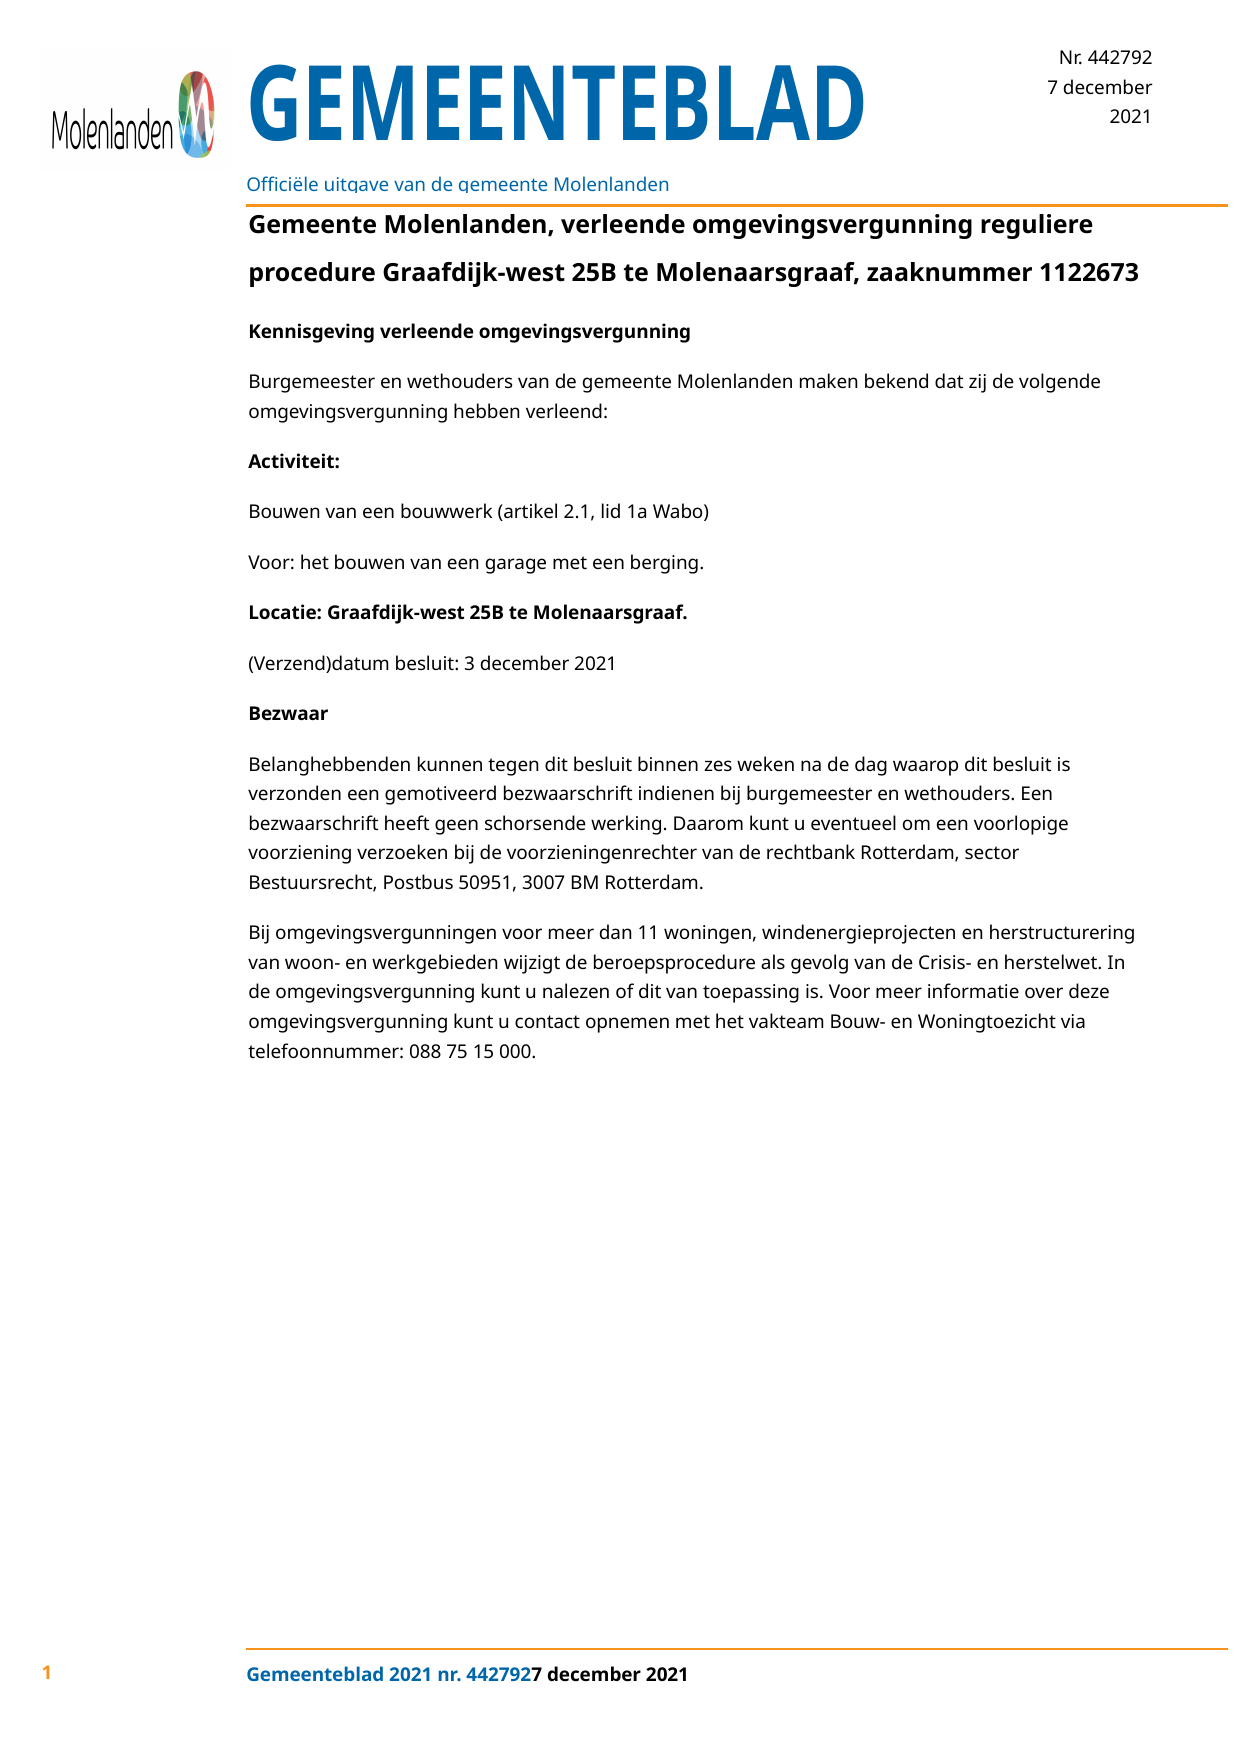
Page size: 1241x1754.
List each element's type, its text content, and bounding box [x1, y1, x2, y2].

text Gemeente Molenlanden, verleende omgevingsvergunning reguliere procedure Graafdijk-west 25B te Molenaarsgraaf, zaaknummer 1122673 [248, 207, 1152, 288]
text (Verzend)datum besluit: 3 december 2021 [248, 650, 1152, 676]
text Bouwen van een bouwwerk (artikel 2.1, lid 1a Wabo) [248, 499, 1152, 524]
text Voor: het bouwen van een garage met een berging. [248, 549, 1152, 575]
text Bezwaar [248, 700, 1152, 726]
text Bij omgevingsvergunningen voor meer dan 11 woningen, windenergieprojecten en herstructurering van woon- en werkgebieden wijzigt de beroepsprocedure als gevolg van de Crisis- en herstelwet. In de omgevingsvergunning kunt u nalezen of dit van toepassing is. Voor meer informatie over deze omgevingsvergunning kunt u contact opnemen met het vakteam Bouw- en Woningtoezicht via telefoonnummer: 088 75 15 000. [248, 919, 1152, 1064]
text Belanghebbenden kunnen tegen dit besluit binnen zes weken na de dag waarop dit besluit is verzonden een gemotiveerd bezwaarschrift indienen bij burgemeester en wethouders. Een bezwaarschrift heeft geen schorsende werking. Daarom kunt u eventueel om een voorlopige voorziening verzoeken bij de voorzieningenrechter van de rechtbank Rotterdam, sector Bestuursrecht, Postbus 50951, 3007 BM Rotterdam. [248, 751, 1152, 895]
text Activiteit: [248, 448, 1152, 474]
text Kennisgeving verleende omgevingsvergunning [248, 318, 1152, 344]
text Locatie: Graafdijk-west 25B te Molenaarsgraaf. [248, 599, 1152, 625]
picture [41, 47, 231, 172]
text Burgemeester en wethouders van de gemeente Molenlanden maken bekend dat zij de volgende omgevingsvergunning hebben verleend: [248, 368, 1152, 424]
